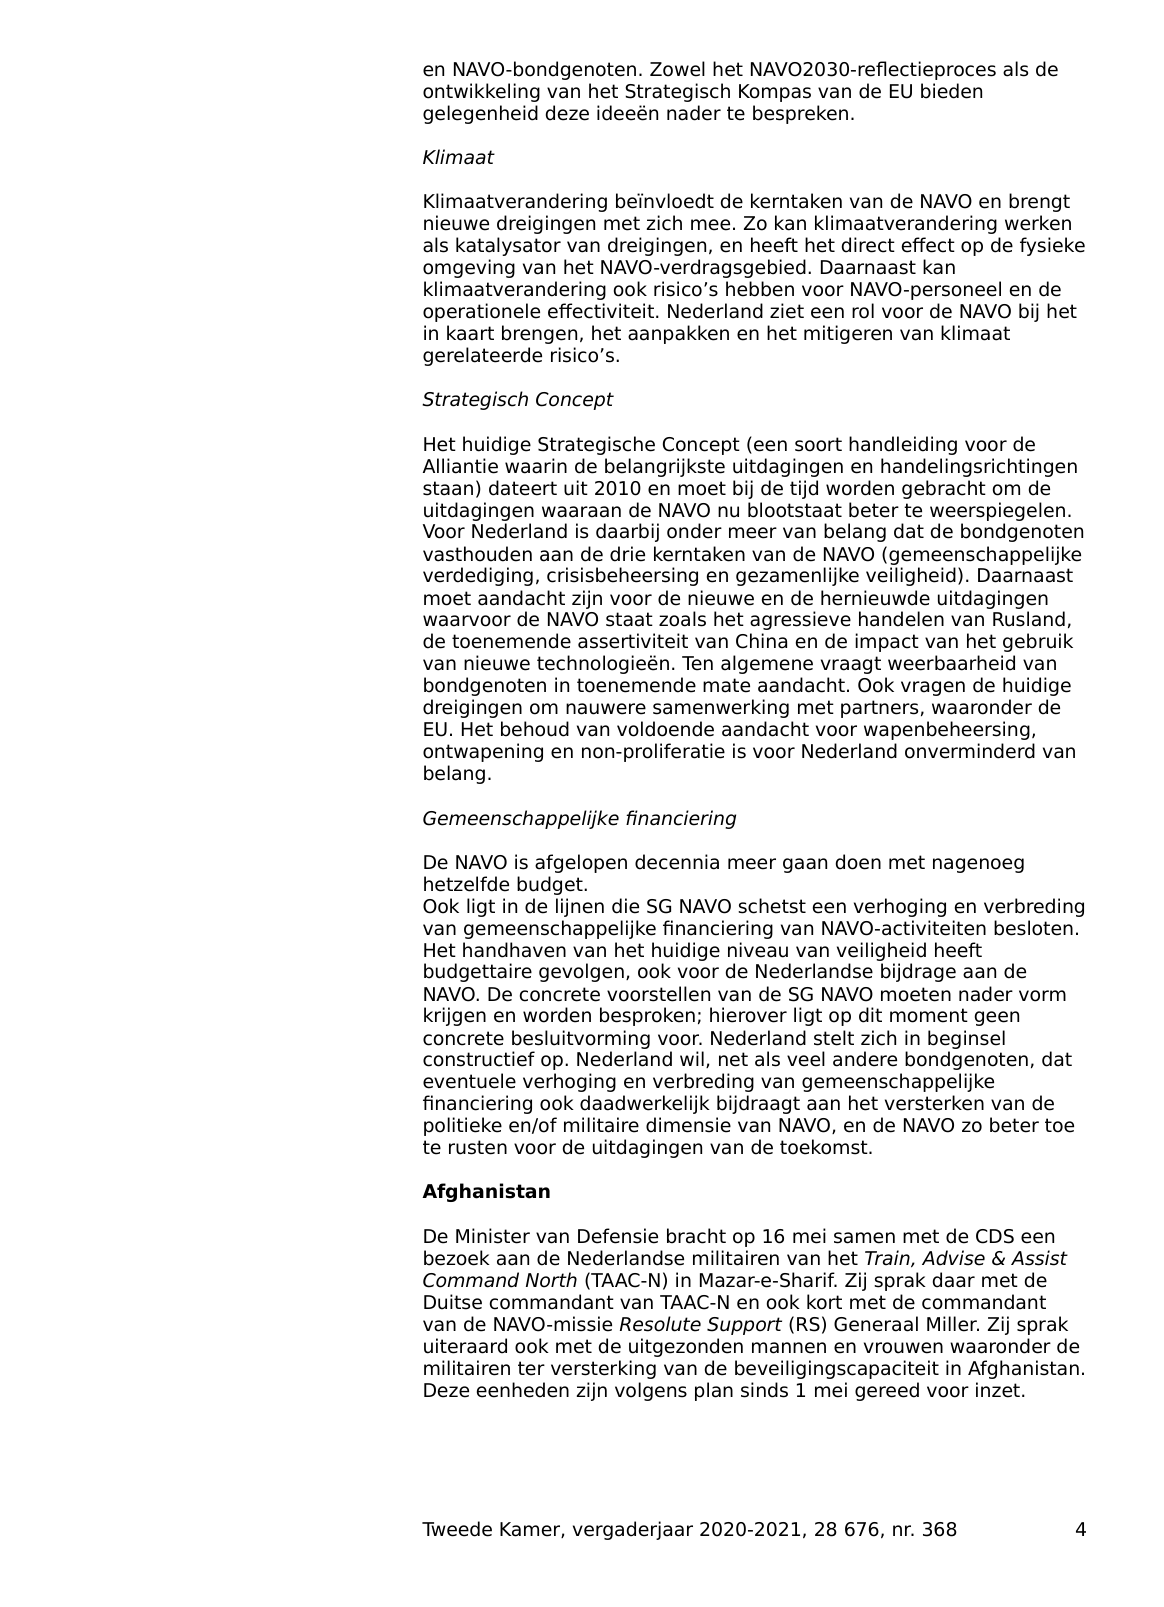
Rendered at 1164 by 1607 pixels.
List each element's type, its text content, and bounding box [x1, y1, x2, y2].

text en NAVO-bondgenoten. Zowel het NAVO2030-reflectieproces als de ontwikkeling van het Strategisch Kompas van de EU bieden gelegenheid deze ideeën nader te bespreken. [422, 59, 1087, 125]
text De NAVO is afgelopen decennia meer gaan doen met nagenoeg hetzelfde budget. [422, 852, 1087, 896]
subtitle Afghanistan [422, 1181, 1087, 1203]
subtitle Klimaat [422, 147, 1087, 169]
text Het huidige Strategische Concept (een soort handleiding voor de Alliantie waarin de belangrijkste uitdagingen en handelingsrichtingen staan) dateert uit 2010 en moet bij de tijd worden gebracht om de uitdagingen waaraan de NAVO nu blootstaat beter te weerspiegelen. Voor Nederland is daarbij onder meer van belang dat de bondgenoten vasthouden aan de drie kerntaken van de NAVO (gemeenschappelijke verdediging, crisisbeheersing en gezamenlijke veiligheid). Daarnaast moet aandacht zijn voor de nieuwe en de hernieuwde uitdagingen waarvoor de NAVO staat zoals het agressieve handelen van Rusland, de toenemende assertiviteit van China en de impact van het gebruik van nieuwe technologieën. Ten algemene vraagt weerbaarheid van bondgenoten in toenemende mate aandacht. Ook vragen de huidige dreigingen om nauwere samenwerking met partners, waaronder de EU. Het behoud van voldoende aandacht voor wapenbeheersing, ontwapening en non-proliferatie is voor Nederland onverminderd van belang. [422, 433, 1087, 785]
subtitle Gemeenschappelijke financiering [422, 807, 1087, 829]
text De Minister van Defensie bracht op 16 mei samen met de CDS een bezoek aan de Nederlandse militairen van het Train, Advise & Assist Command North (TAAC-N) in Mazar-e-Sharif. Zij sprak daar met de Duitse commandant van TAAC-N en ook kort met de commandant van de NAVO-missie Resolute Support (RS) Generaal Miller. Zij sprak uiteraard ook met de uitgezonden mannen en vrouwen waaronder de militairen ter versterking van de beveiligingscapaciteit in Afghanistan. Deze eenheden zijn volgens plan sinds 1 mei gereed voor inzet. [422, 1226, 1087, 1401]
text Klimaatverandering beïnvloedt de kerntaken van de NAVO en brengt nieuwe dreigingen met zich mee. Zo kan klimaatverandering werken als katalysator van dreigingen, en heeft het direct effect op de fysieke omgeving van het NAVO-verdragsgebied. Daarnaast kan klimaatverandering ook risico’s hebben voor NAVO-personeel en de operationele effectiviteit. Nederland ziet een rol voor de NAVO bij het in kaart brengen, het aanpakken en het mitigeren van klimaat gerelateerde risico’s. [422, 191, 1087, 367]
text Ook ligt in de lijnen die SG NAVO schetst een verhoging en verbreding van gemeenschappelijke financiering van NAVO-activiteiten besloten. Het handhaven van het huidige niveau van veiligheid heeft budgettaire gevolgen, ook voor de Nederlandse bijdrage aan de NAVO. De concrete voorstellen van de SG NAVO moeten nader vorm krijgen en worden besproken; hierover ligt op dit moment geen concrete besluitvorming voor. Nederland stelt zich in beginsel constructief op. Nederland wil, net als veel andere bondgenoten, dat eventuele verhoging en verbreding van gemeenschappelijke financiering ook daadwerkelijk bijdraagt aan het versterken van de politieke en/of militaire dimensie van NAVO, en de NAVO zo beter toe te rusten voor de uitdagingen van de toekomst. [422, 896, 1087, 1159]
subtitle Strategisch Concept [422, 389, 1087, 411]
